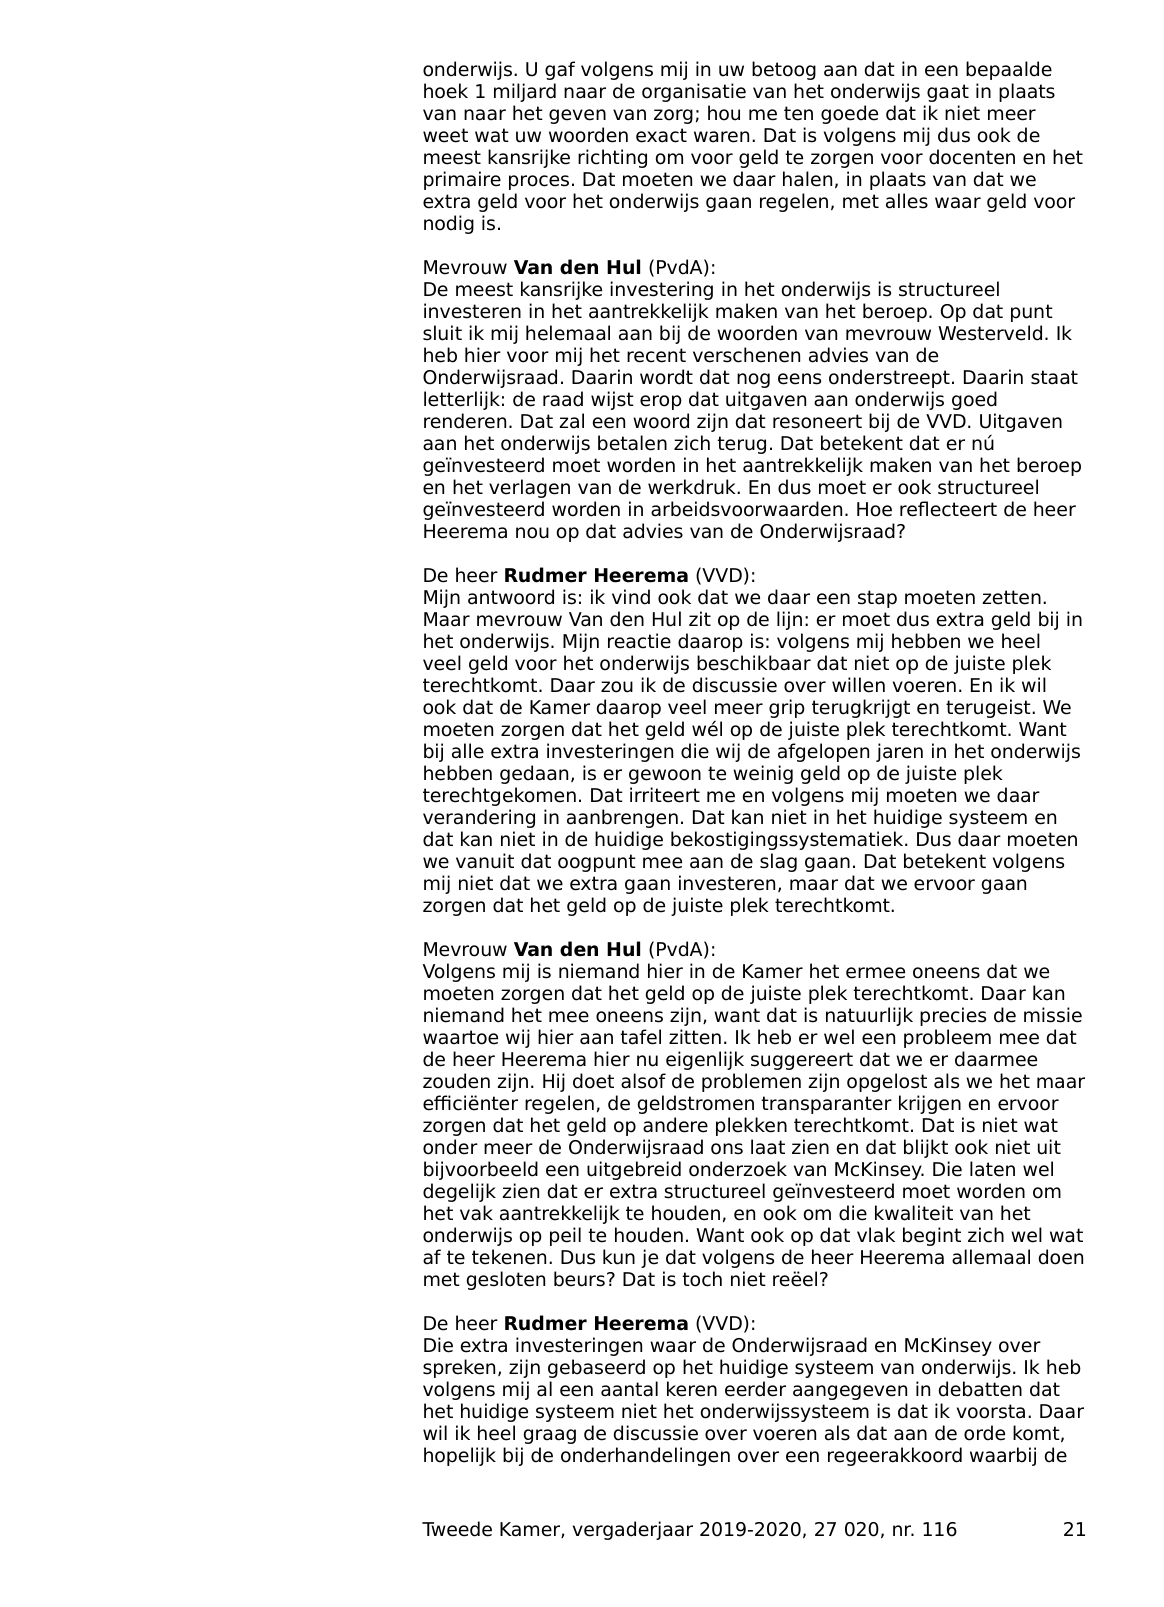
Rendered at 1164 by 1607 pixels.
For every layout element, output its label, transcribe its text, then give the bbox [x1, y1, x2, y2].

text Mevrouw Van den Hul (PvdA): [422, 939, 1087, 961]
text onderwijs. U gaf volgens mij in uw betoog aan dat in een bepaalde hoek 1 miljard naar de organisatie van het onderwijs gaat in plaats van naar het geven van zorg; hou me ten goede dat ik niet meer weet wat uw woorden exact waren. Dat is volgens mij dus ook de meest kansrijke richting om voor geld te zorgen voor docenten en het primaire proces. Dat moeten we daar halen, in plaats van dat we extra geld voor het onderwijs gaan regelen, met alles waar geld voor nodig is. [422, 59, 1087, 235]
text Die extra investeringen waar de Onderwijsraad en McKinsey over spreken, zijn gebaseerd op het huidige systeem van onderwijs. Ik heb volgens mij al een aantal keren eerder aangegeven in debatten dat het huidige systeem niet het onderwijssysteem is dat ik voorsta. Daar wil ik heel graag de discussie over voeren als dat aan de orde komt, hopelijk bij de onderhandelingen over een regeerakkoord waarbij de [422, 1335, 1087, 1467]
text De meest kansrijke investering in het onderwijs is structureel investeren in het aantrekkelijk maken van het beroep. Op dat punt sluit ik mij helemaal aan bij de woorden van mevrouw Westerveld. Ik heb hier voor mij het recent verschenen advies van de Onderwijsraad. Daarin wordt dat nog eens onderstreept. Daarin staat letterlijk: de raad wijst erop dat uitgaven aan onderwijs goed renderen. Dat zal een woord zijn dat resoneert bij de VVD. Uitgaven aan het onderwijs betalen zich terug. Dat betekent dat er nú geïnvesteerd moet worden in het aantrekkelijk maken van het beroep en het verlagen van de werkdruk. En dus moet er ook structureel geïnvesteerd worden in arbeidsvoorwaarden. Hoe reflecteert de heer Heerema nou op dat advies van de Onderwijsraad? [422, 279, 1087, 543]
text Volgens mij is niemand hier in de Kamer het ermee oneens dat we moeten zorgen dat het geld op de juiste plek terechtkomt. Daar kan niemand het mee oneens zijn, want dat is natuurlijk precies de missie waartoe wij hier aan tafel zitten. Ik heb er wel een probleem mee dat de heer Heerema hier nu eigenlijk suggereert dat we er daarmee zouden zijn. Hij doet alsof de problemen zijn opgelost als we het maar efficiënter regelen, de geldstromen transparanter krijgen en ervoor zorgen dat het geld op andere plekken terechtkomt. Dat is niet wat onder meer de Onderwijsraad ons laat zien en dat blijkt ook niet uit bijvoorbeeld een uitgebreid onderzoek van McKinsey. Die laten wel degelijk zien dat er extra structureel geïnvesteerd moet worden om het vak aantrekkelijk te houden, en ook om die kwaliteit van het onderwijs op peil te houden. Want ook op dat vlak begint zich wel wat af te tekenen. Dus kun je dat volgens de heer Heerema allemaal doen met gesloten beurs? Dat is toch niet reëel? [422, 961, 1087, 1291]
text Mijn antwoord is: ik vind ook dat we daar een stap moeten zetten. Maar mevrouw Van den Hul zit op de lijn: er moet dus extra geld bij in het onderwijs. Mijn reactie daarop is: volgens mij hebben we heel veel geld voor het onderwijs beschikbaar dat niet op de juiste plek terechtkomt. Daar zou ik de discussie over willen voeren. En ik wil ook dat de Kamer daarop veel meer grip terugkrijgt en terugeist. We moeten zorgen dat het geld wél op de juiste plek terechtkomt. Want bij alle extra investeringen die wij de afgelopen jaren in het onderwijs hebben gedaan, is er gewoon te weinig geld op de juiste plek terechtgekomen. Dat irriteert me en volgens mij moeten we daar verandering in aanbrengen. Dat kan niet in het huidige systeem en dat kan niet in de huidige bekostigingssystematiek. Dus daar moeten we vanuit dat oogpunt mee aan de slag gaan. Dat betekent volgens mij niet dat we extra gaan investeren, maar dat we ervoor gaan zorgen dat het geld op de juiste plek terechtkomt. [422, 587, 1087, 917]
text De heer Rudmer Heerema (VVD): [422, 1313, 1087, 1335]
text Mevrouw Van den Hul (PvdA): [422, 257, 1087, 279]
text De heer Rudmer Heerema (VVD): [422, 565, 1087, 587]
